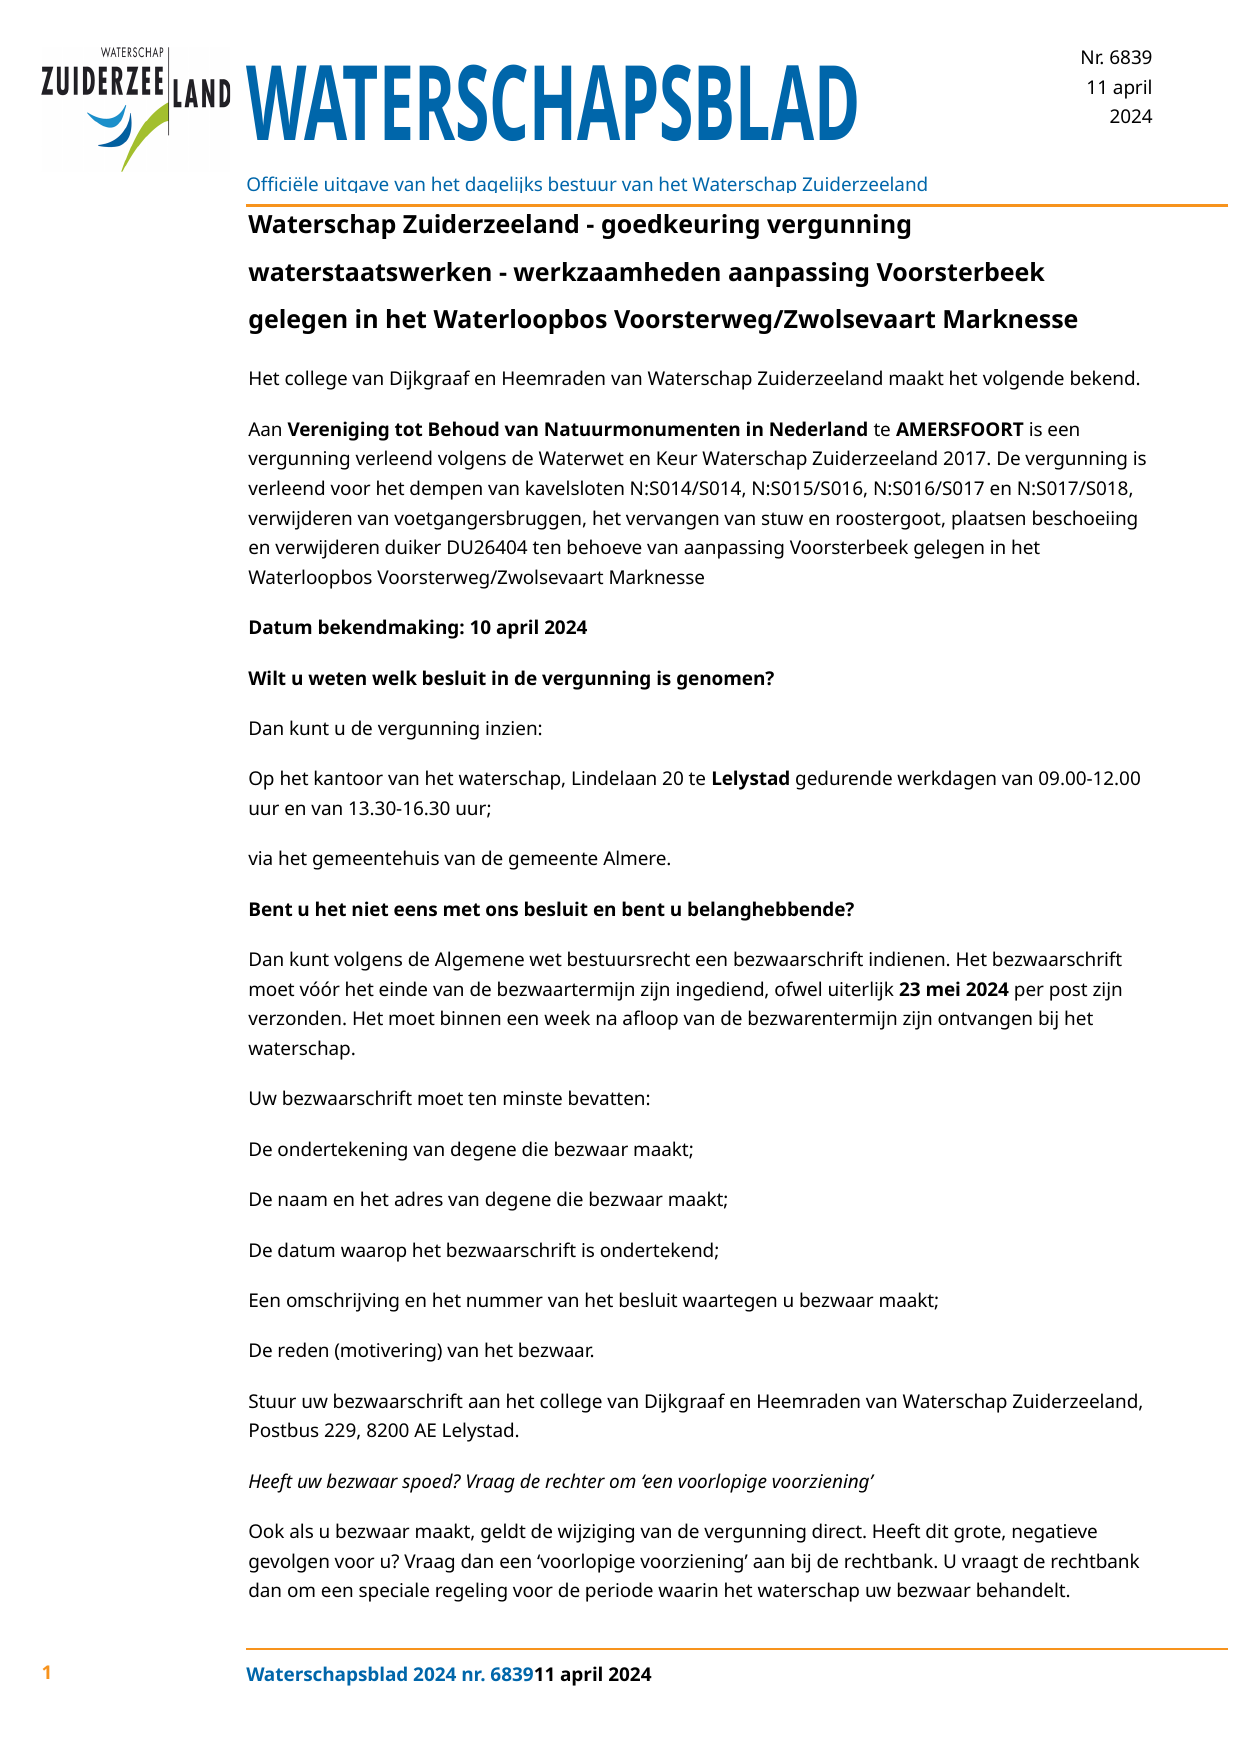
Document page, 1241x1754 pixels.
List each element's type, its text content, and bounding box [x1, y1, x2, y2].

text Op het kantoor van het waterschap, Lindelaan 20 te Lelystad gedurende werkdagen van 09.00-12.00 uur en van 13.30-16.30 uur; [248, 766, 1152, 821]
text Dan kunt u de vergunning inzien: [248, 715, 1152, 741]
text Heeft uw bezwaar spoed? Vraag de rechter om ‘een voorlopige voorziening’ [248, 1468, 1152, 1494]
text De naam en het adres van degene die bezwaar maakt; [248, 1186, 1152, 1212]
text Bent u het niet eens met ons besluit en bent u belanghebbende? [248, 896, 1152, 922]
picture [41, 47, 231, 172]
text Dan kunt volgens de Algemene wet bestuursrecht een bezwaarschrift indienen. Het bezwaarschrift moet vóór het einde van de bezwaartermijn zijn ingediend, ofwel uiterlijk 23 mei 2024 per post zijn verzonden. Het moet binnen een week na afloop van de bezwarentermijn zijn ontvangen bij het waterschap. [248, 946, 1152, 1061]
text Wilt u weten welk besluit in de vergunning is genomen? [248, 665, 1152, 690]
text De ondertekening van degene die bezwaar maakt; [248, 1136, 1152, 1162]
text Stuur uw bezwaarschrift aan het college van Dijkgraaf en Heemraden van Waterschap Zuiderzeeland, Postbus 229, 8200 AE Lelystad. [248, 1388, 1152, 1443]
text Een omschrijving en het nummer van het besluit waartegen u bezwaar maakt; [248, 1287, 1152, 1313]
text Waterschap Zuiderzeeland - goedkeuring vergunning waterstaatswerken - werkzaamheden aanpassing Voorsterbeek gelegen in het Waterloopbos Voorsterweg/Zwolsevaart Marknesse [248, 207, 1152, 336]
text De reden (motivering) van het bezwaar. [248, 1338, 1152, 1363]
text Datum bekendmaking: 10 april 2024 [248, 614, 1152, 640]
text De datum waarop het bezwaarschrift is ondertekend; [248, 1237, 1152, 1262]
text via het gemeentehuis van de gemeente Almere. [248, 846, 1152, 871]
text Ook als u bezwaar maakt, geldt de wijziging van de vergunning direct. Heeft dit grote, negatieve gevolgen voor u? Vraag dan een ‘voorlopige voorziening’ aan bij de rechtbank. U vraagt de rechtbank dan om een speciale regeling voor de periode waarin het waterschap uw bezwaar behandelt. [248, 1518, 1152, 1603]
text Het college van Dijkgraaf en Heemraden van Waterschap Zuiderzeeland maakt het volgende bekend. [248, 366, 1152, 391]
text Aan Vereniging tot Behoud van Natuurmonumenten in Nederland te AMERSFOORT is een vergunning verleend volgens de Waterwet en Keur Waterschap Zuiderzeeland 2017. De vergunning is verleend voor het dempen van kavelsloten N:S014/S014, N:S015/S016, N:S016/S017 en N:S017/S018, verwijderen van voetgangersbruggen, het vervangen van stuw en roostergoot, plaatsen beschoeiing en verwijderen duiker DU26404 ten behoeve van aanpassing Voorsterbeek gelegen in het Waterloopbos Voorsterweg/Zwolsevaart Marknesse [248, 416, 1152, 589]
text Uw bezwaarschrift moet ten minste bevatten: [248, 1086, 1152, 1111]
